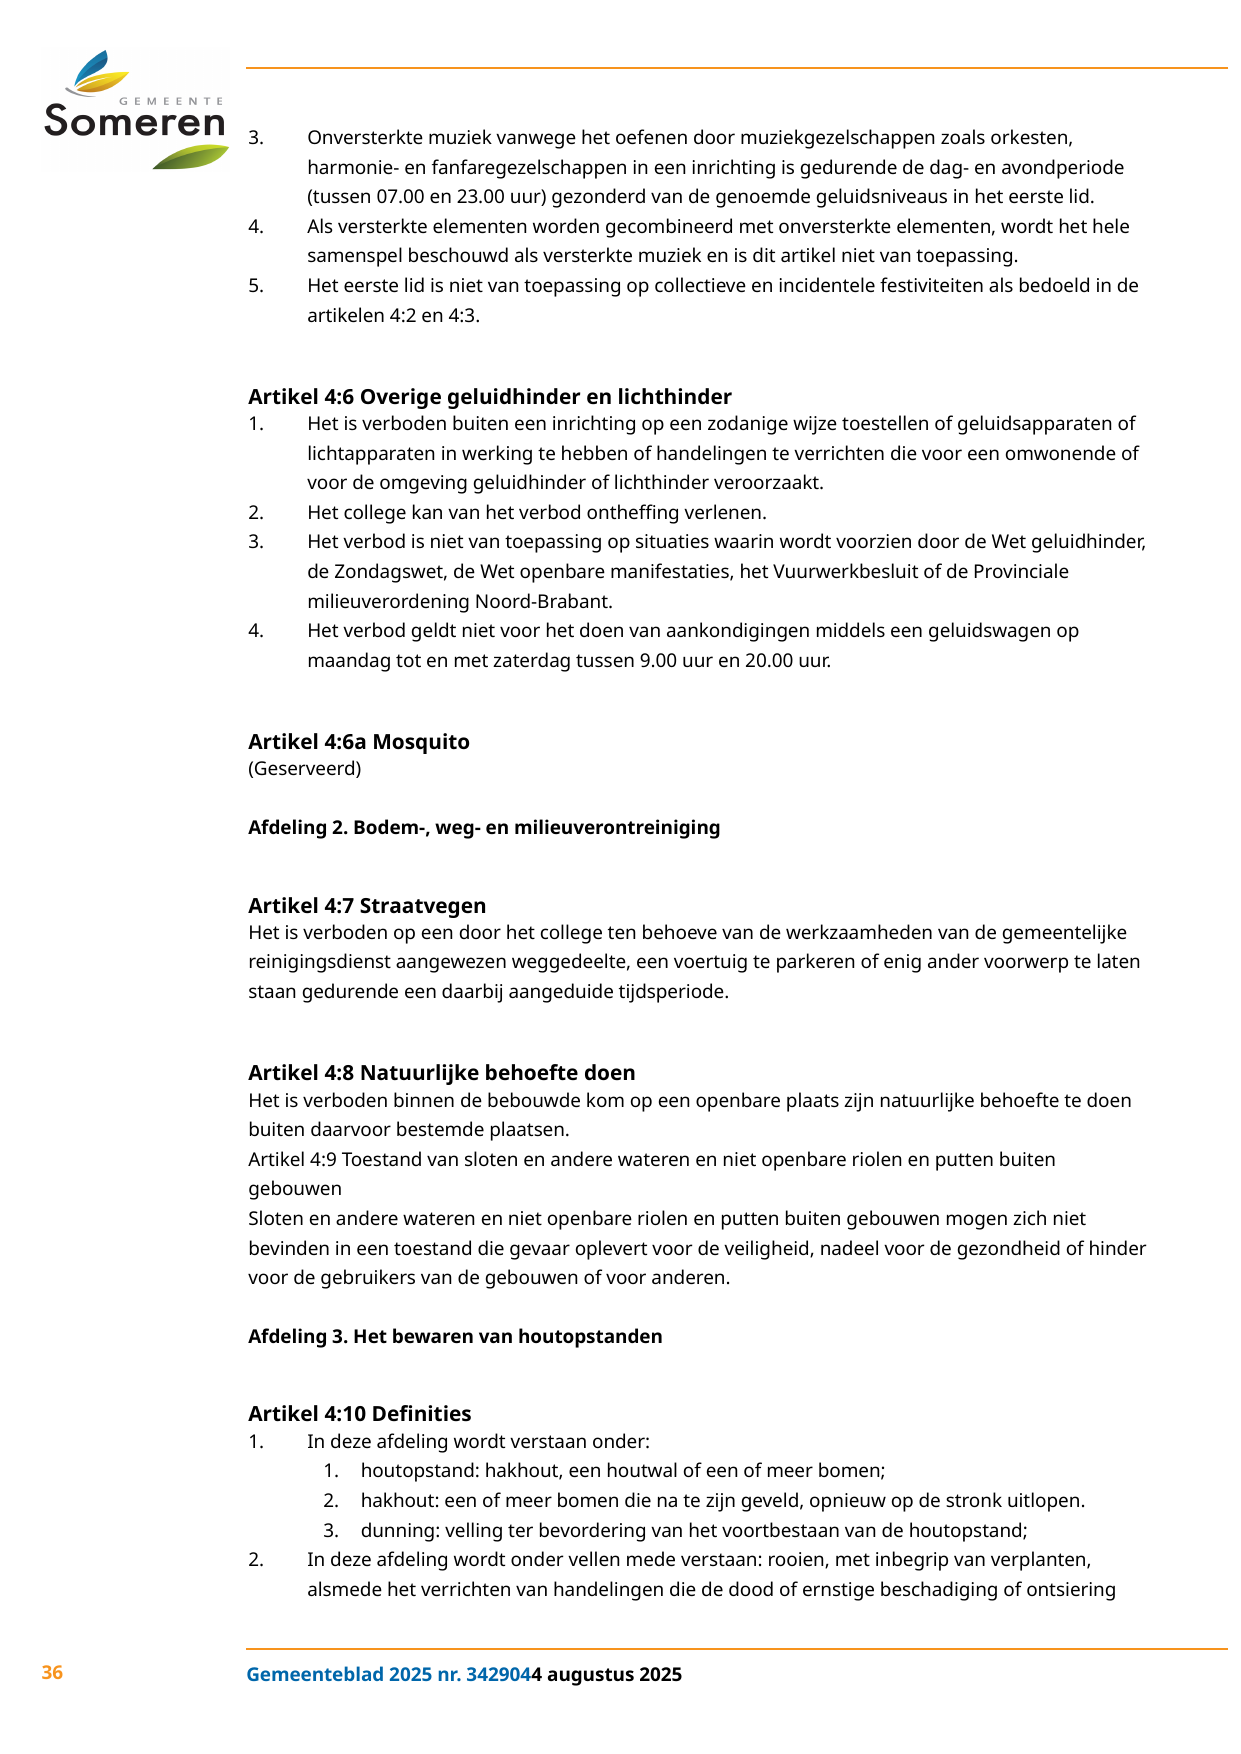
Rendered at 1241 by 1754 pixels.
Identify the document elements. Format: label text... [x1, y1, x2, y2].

list Het eerste lid is niet van toepassing op collectieve en incidentele festiviteiten als bedoeld in de artikelen 4:2 en 4:3. [248, 272, 1152, 328]
text Afdeling 3. Het bewaren van houtopstanden [248, 1323, 1152, 1349]
list Als versterkte elementen worden gecombineerd met onversterkte elementen, wordt het hele samenspel beschouwd als versterkte muziek en is dit artikel niet van toepassing. [248, 213, 1152, 268]
list In deze afdeling wordt onder vellen mede verstaan: rooien, met inbegrip van verplanten, alsmede het verrichten van handelingen die de dood of ernstige beschadiging of ontsiering [248, 1546, 1152, 1602]
text (Geserveerd) [248, 755, 1152, 781]
list Het college kan van het verbod ontheffing verlenen. [248, 499, 1152, 525]
list In deze afdeling wordt verstaan onder: [248, 1428, 1152, 1454]
text Sloten en andere wateren en niet openbare riolen en putten buiten gebouwen mogen zich niet bevinden in een toestand die gevaar oplevert voor de veiligheid, nadeel voor de gezondheid of hinder voor de gebruikers van de gebouwen of voor anderen. [248, 1205, 1152, 1290]
list dunning: velling ter bevordering van het voortbestaan van de houtopstand; [323, 1517, 1152, 1542]
text Artikel 4:10 Definities [248, 1399, 1152, 1428]
text Artikel 4:6a Mosquito [248, 727, 1152, 755]
list Het verbod is niet van toepassing op situaties waarin wordt voorzien door de Wet geluidhinder, de Zondagswet, de Wet openbare manifestaties, het Vuurwerkbesluit of de Provinciale milieuverordening Noord-Brabant. [248, 529, 1152, 613]
list Onversterkte muziek vanwege het oefenen door muziekgezelschappen zoals orkesten, harmonie- en fanfaregezelschappen in een inrichting is gedurende de dag- en avondperiode (tussen 07.00 en 23.00 uur) gezonderd van de genoemde geluidsniveaus in het eerste lid. [248, 124, 1152, 209]
list houtopstand: hakhout, een houtwal of een of meer bomen; [323, 1458, 1152, 1483]
picture [41, 47, 231, 172]
list Het verbod geldt niet voor het doen van aankondigingen middels een geluidswagen op maandag tot en met zaterdag tussen 9.00 uur en 20.00 uur. [248, 617, 1152, 673]
text Artikel 4:6 Overige geluidhinder en lichthinder [248, 382, 1152, 410]
text Artikel 4:9 Toestand van sloten en andere wateren en niet openbare riolen en putten buiten gebouwen [248, 1146, 1152, 1201]
text Afdeling 2. Bodem-, weg- en milieuverontreiniging [248, 814, 1152, 840]
text Artikel 4:8 Natuurlijke behoefte doen [248, 1058, 1152, 1087]
list Het is verboden buiten een inrichting op een zodanige wijze toestellen of geluidsapparaten of lichtapparaten in werking te hebben of handelingen te verrichten die voor een omwonende of voor de omgeving geluidhinder of lichthinder veroorzaakt. [248, 410, 1152, 495]
text Artikel 4:7 Straatvegen [248, 891, 1152, 919]
text Het is verboden op een door het college ten behoeve van de werkzaamheden van de gemeentelijke reinigingsdienst aangewezen weggedeelte, een voertuig te parkeren of enig ander voorwerp te laten staan gedurende een daarbij aangeduide tijdsperiode. [248, 919, 1152, 1004]
text Het is verboden binnen de bebouwde kom op een openbare plaats zijn natuurlijke behoefte te doen buiten daarvoor bestemde plaatsen. [248, 1087, 1152, 1142]
list hakhout: een of meer bomen die na te zijn geveld, opnieuw op de stronk uitlopen. [323, 1487, 1152, 1513]
